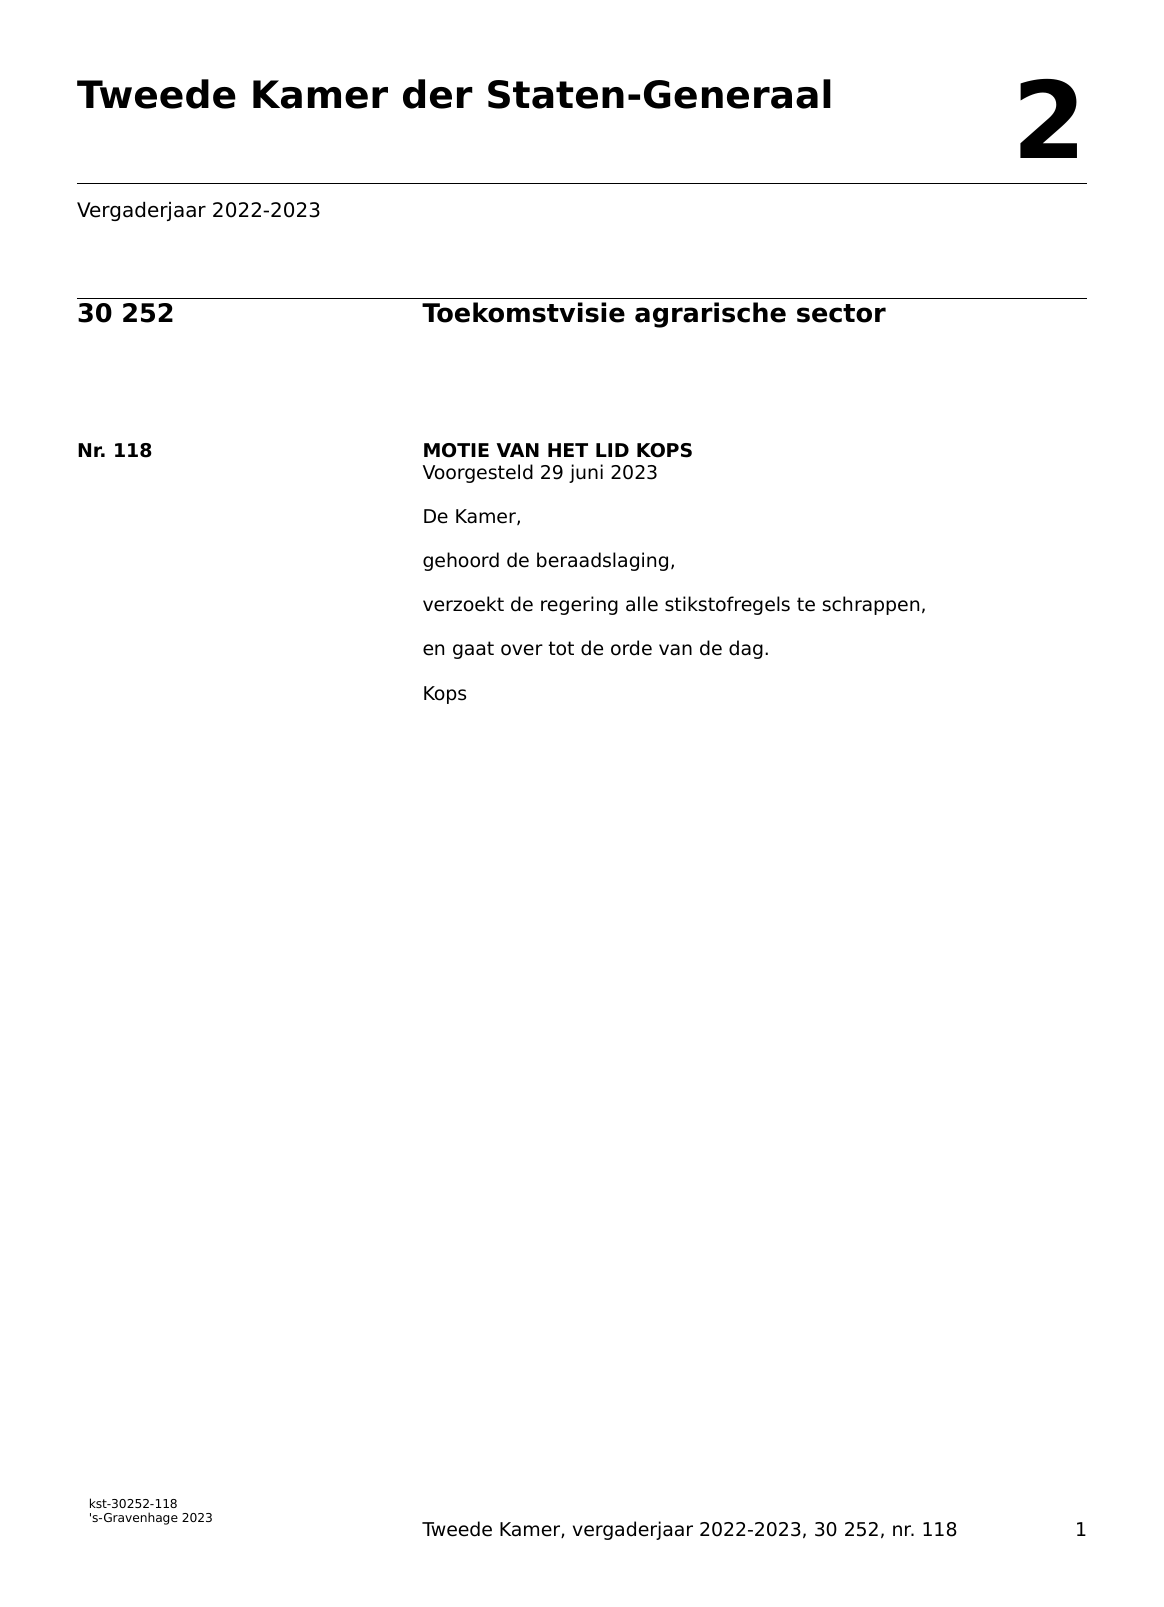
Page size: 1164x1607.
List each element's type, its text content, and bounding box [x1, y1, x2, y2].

text Voorgesteld 29 juni 2023 [422, 462, 1087, 484]
table_cell Vergaderjaar 2022-2023 [77, 184, 1087, 298]
subtitle Nr. 118 MOTIE VAN HET LID KOPS [77, 440, 1087, 462]
subtitle 30 252 Toekomstvisie agrarische sector [77, 299, 1087, 329]
text gehoord de beraadslaging, [422, 550, 1087, 572]
text De Kamer, [422, 506, 1087, 528]
text 's-Gravenhage 2023 [88, 1511, 323, 1525]
text verzoekt de regering alle stikstofregels te schrappen, [422, 594, 1087, 616]
text Kops [422, 682, 1087, 704]
text kst-30252-118 [88, 1497, 323, 1511]
text en gaat over tot de orde van de dag. [422, 638, 1087, 660]
table_header Tweede Kamer der Staten-Generaal [77, 59, 886, 183]
table_header 2 [886, 59, 1087, 183]
